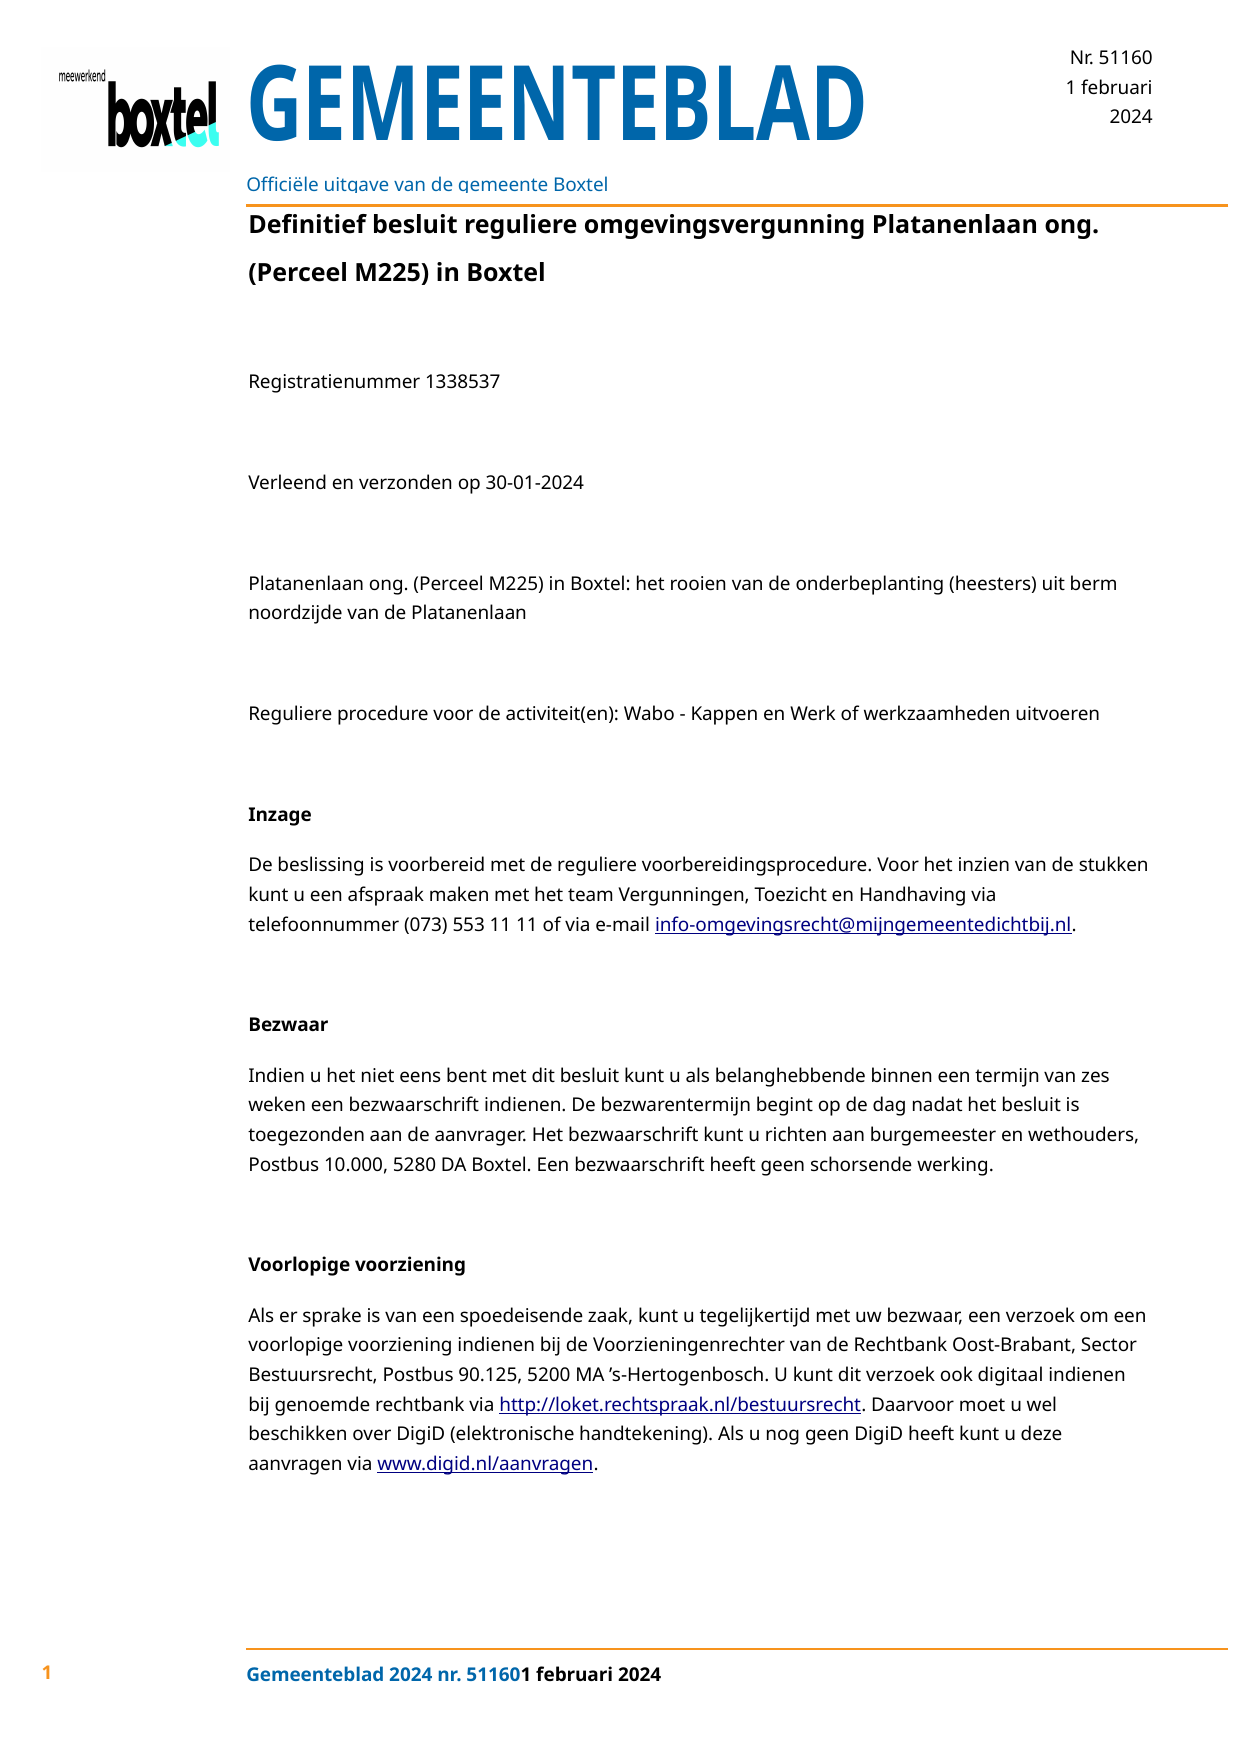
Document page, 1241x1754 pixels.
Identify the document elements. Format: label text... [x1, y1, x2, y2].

text Verleend en verzonden op 30-01-2024 [248, 469, 1152, 495]
text Reguliere procedure voor de activiteit(en): Wabo - Kappen en Werk of werkzaamheden uitvoeren [248, 700, 1152, 726]
text Platanenlaan ong. (Perceel M225) in Boxtel: het rooien van de onderbeplanting (heesters) uit berm noordzijde van de Platanenlaan [248, 570, 1152, 625]
text Registratienummer 1338537 [248, 368, 1152, 394]
text Definitief besluit reguliere omgevingsvergunning Platanenlaan ong. (Perceel M225) in Boxtel [248, 207, 1152, 288]
text Inzage [248, 801, 1152, 827]
text Voorlopige voorziening [248, 1252, 1152, 1277]
text Indien u het niet eens bent met dit besluit kunt u als belanghebbende binnen een termijn van zes weken een bezwaarschrift indienen. De bezwarentermijn begint op de dag nadat het besluit is toegezonden aan de aanvrager. Het bezwaarschrift kunt u richten aan burgemeester en wethouders, Postbus 10.000, 5280 DA Boxtel. Een bezwaarschrift heeft geen schorsende werking. [248, 1062, 1152, 1177]
text Bezwaar [248, 1012, 1152, 1037]
text Als er sprake is van een spoedeisende zaak, kunt u tegelijkertijd met uw bezwaar, een verzoek om een voorlopige voorziening indienen bij de Voorzieningenrechter van de Rechtbank Oost-Brabant, Sector Bestuursrecht, Postbus 90.125, 5200 MA ’s-Hertogenbosch. U kunt dit verzoek ook digitaal indienen bij genoemde rechtbank via http://loket.rechtspraak.nl/bestuursrecht. Daarvoor moet u wel beschikken over DigiD (elektronische handtekening). Als u nog geen DigiD heeft kunt u deze aanvragen via www.digid.nl/aanvragen. [248, 1302, 1152, 1476]
text De beslissing is voorbereid met de reguliere voorbereidingsprocedure. Voor het inzien van de stukken kunt u een afspraak maken met het team Vergunningen, Toezicht en Handhaving via telefoonnummer (073) 553 11 11 of via e-mail info-omgevingsrecht@mijngemeentedichtbij.nl. [248, 852, 1152, 937]
picture [41, 47, 231, 172]
